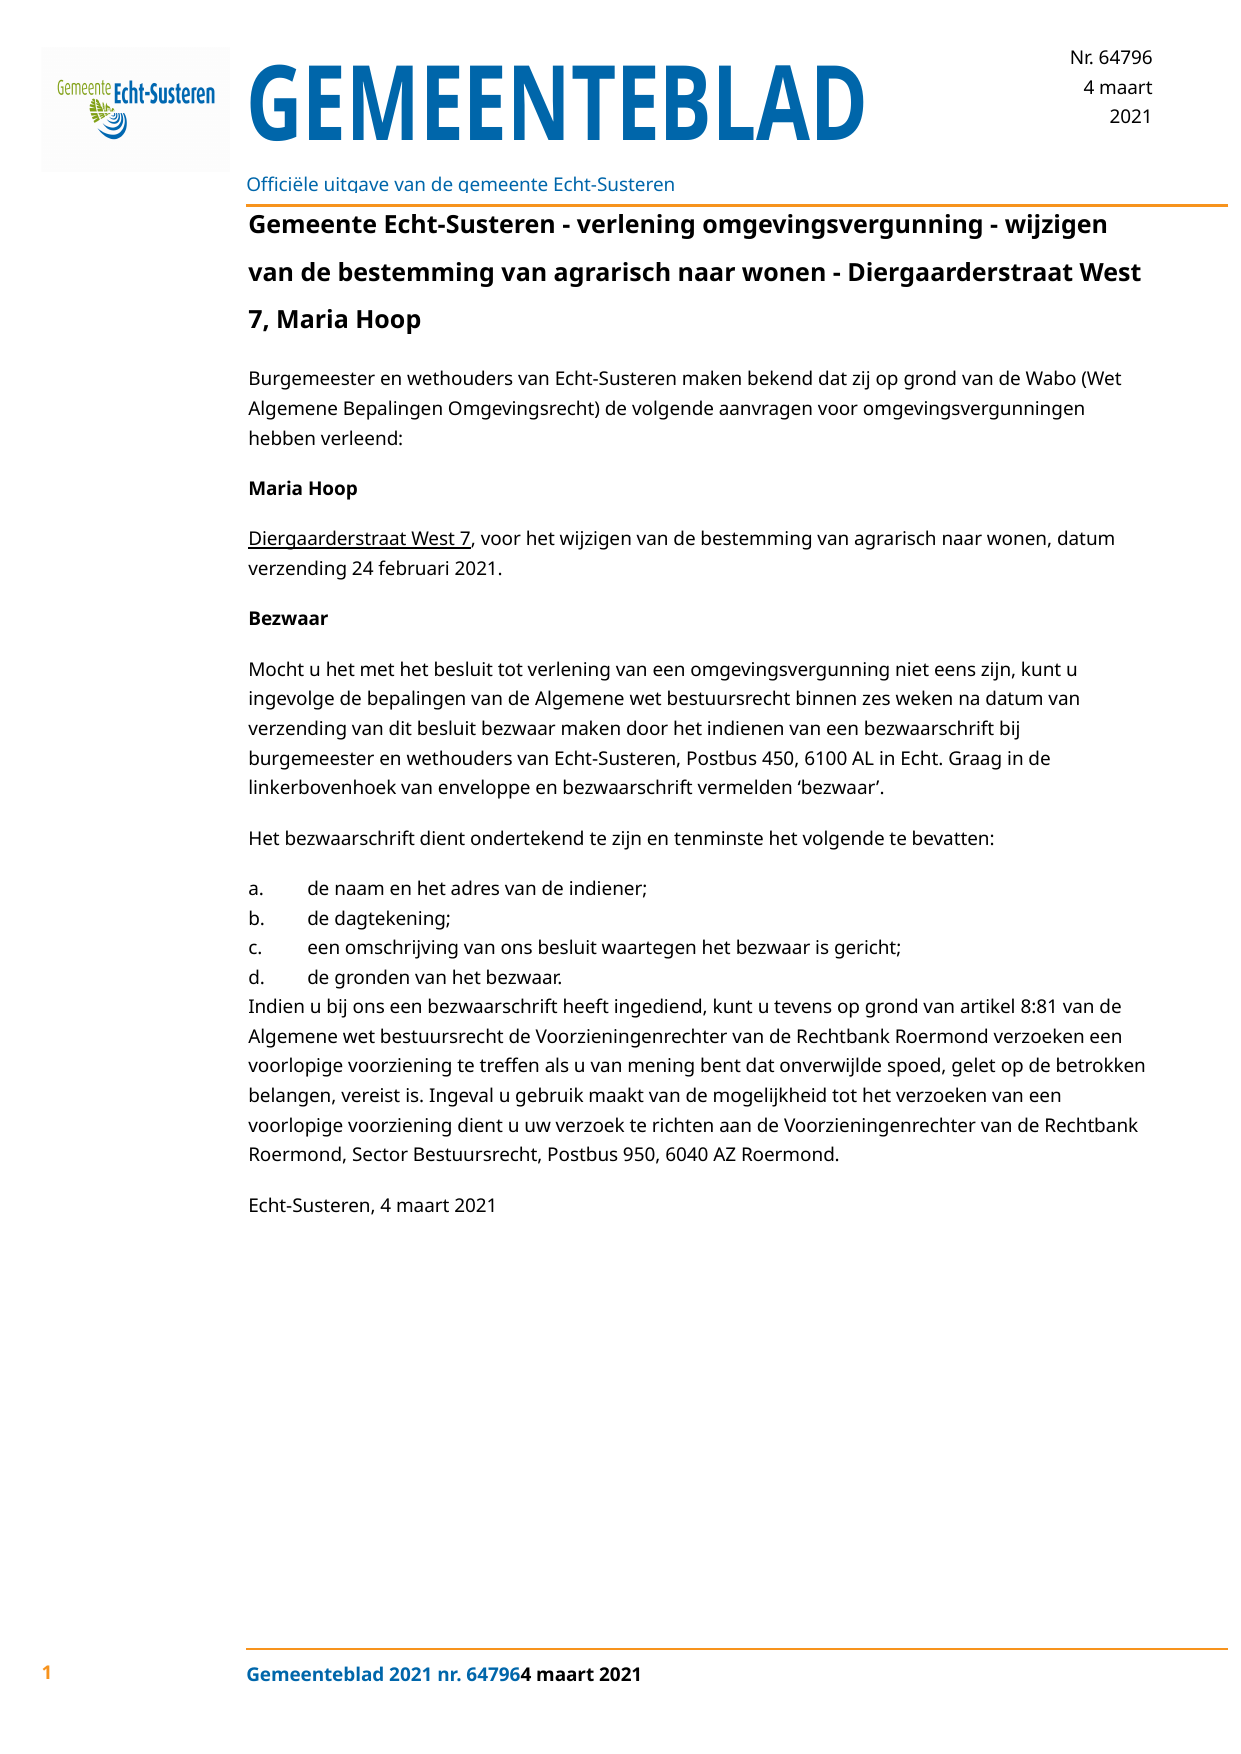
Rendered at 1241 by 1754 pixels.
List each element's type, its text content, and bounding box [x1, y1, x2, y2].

text Echt-Susteren, 4 maart 2021 [248, 1192, 1152, 1217]
text Maria Hoop [248, 475, 1152, 501]
list de dagtekening; [248, 905, 1152, 930]
text Bezwaar [248, 606, 1152, 631]
text Burgemeester en wethouders van Echt-Susteren maken bekend dat zij op grond van de Wabo (Wet Algemene Bepalingen Omgevingsrecht) de volgende aanvragen voor omgevingsvergunningen hebben verleend: [248, 366, 1152, 450]
list de naam en het adres van de indiener; [248, 875, 1152, 901]
list een omschrijving van ons besluit waartegen het bezwaar is gericht; [248, 934, 1152, 960]
picture [41, 47, 231, 172]
text Diergaarderstraat West 7, voor het wijzigen van de bestemming van agrarisch naar wonen, datum verzending 24 februari 2021. [248, 526, 1152, 581]
text Mocht u het met het besluit tot verlening van een omgevingsvergunning niet eens zijn, kunt u ingevolge de bepalingen van de Algemene wet bestuursrecht binnen zes weken na datum van verzending van dit besluit bezwaar maken door het indienen van een bezwaarschrift bij burgemeester en wethouders van Echt-Susteren, Postbus 450, 6100 AL in Echt. Graag in de linkerbovenhoek van enveloppe en bezwaarschrift vermelden ‘bezwaar’. [248, 656, 1152, 800]
list de gronden van het bezwaar. [248, 964, 1152, 989]
text Het bezwaarschrift dient ondertekend te zijn en tenminste het volgende te bevatten: [248, 825, 1152, 850]
text Indien u bij ons een bezwaarschrift heeft ingediend, kunt u tevens op grond van artikel 8:81 van de Algemene wet bestuursrecht de Voorzieningenrechter van de Rechtbank Roermond verzoeken een voorlopige voorziening te treffen als u van mening bent dat onverwijlde spoed, gelet op de betrokken belangen, vereist is. Ingeval u gebruik maakt van de mogelijkheid tot het verzoeken van een voorlopige voorziening dient u uw verzoek te richten aan de Voorzieningenrechter van de Rechtbank Roermond, Sector Bestuursrecht, Postbus 950, 6040 AZ Roermond. [248, 993, 1152, 1167]
text Gemeente Echt-Susteren - verlening omgevingsvergunning - wijzigen van de bestemming van agrarisch naar wonen - Diergaarderstraat West 7, Maria Hoop [248, 207, 1152, 336]
